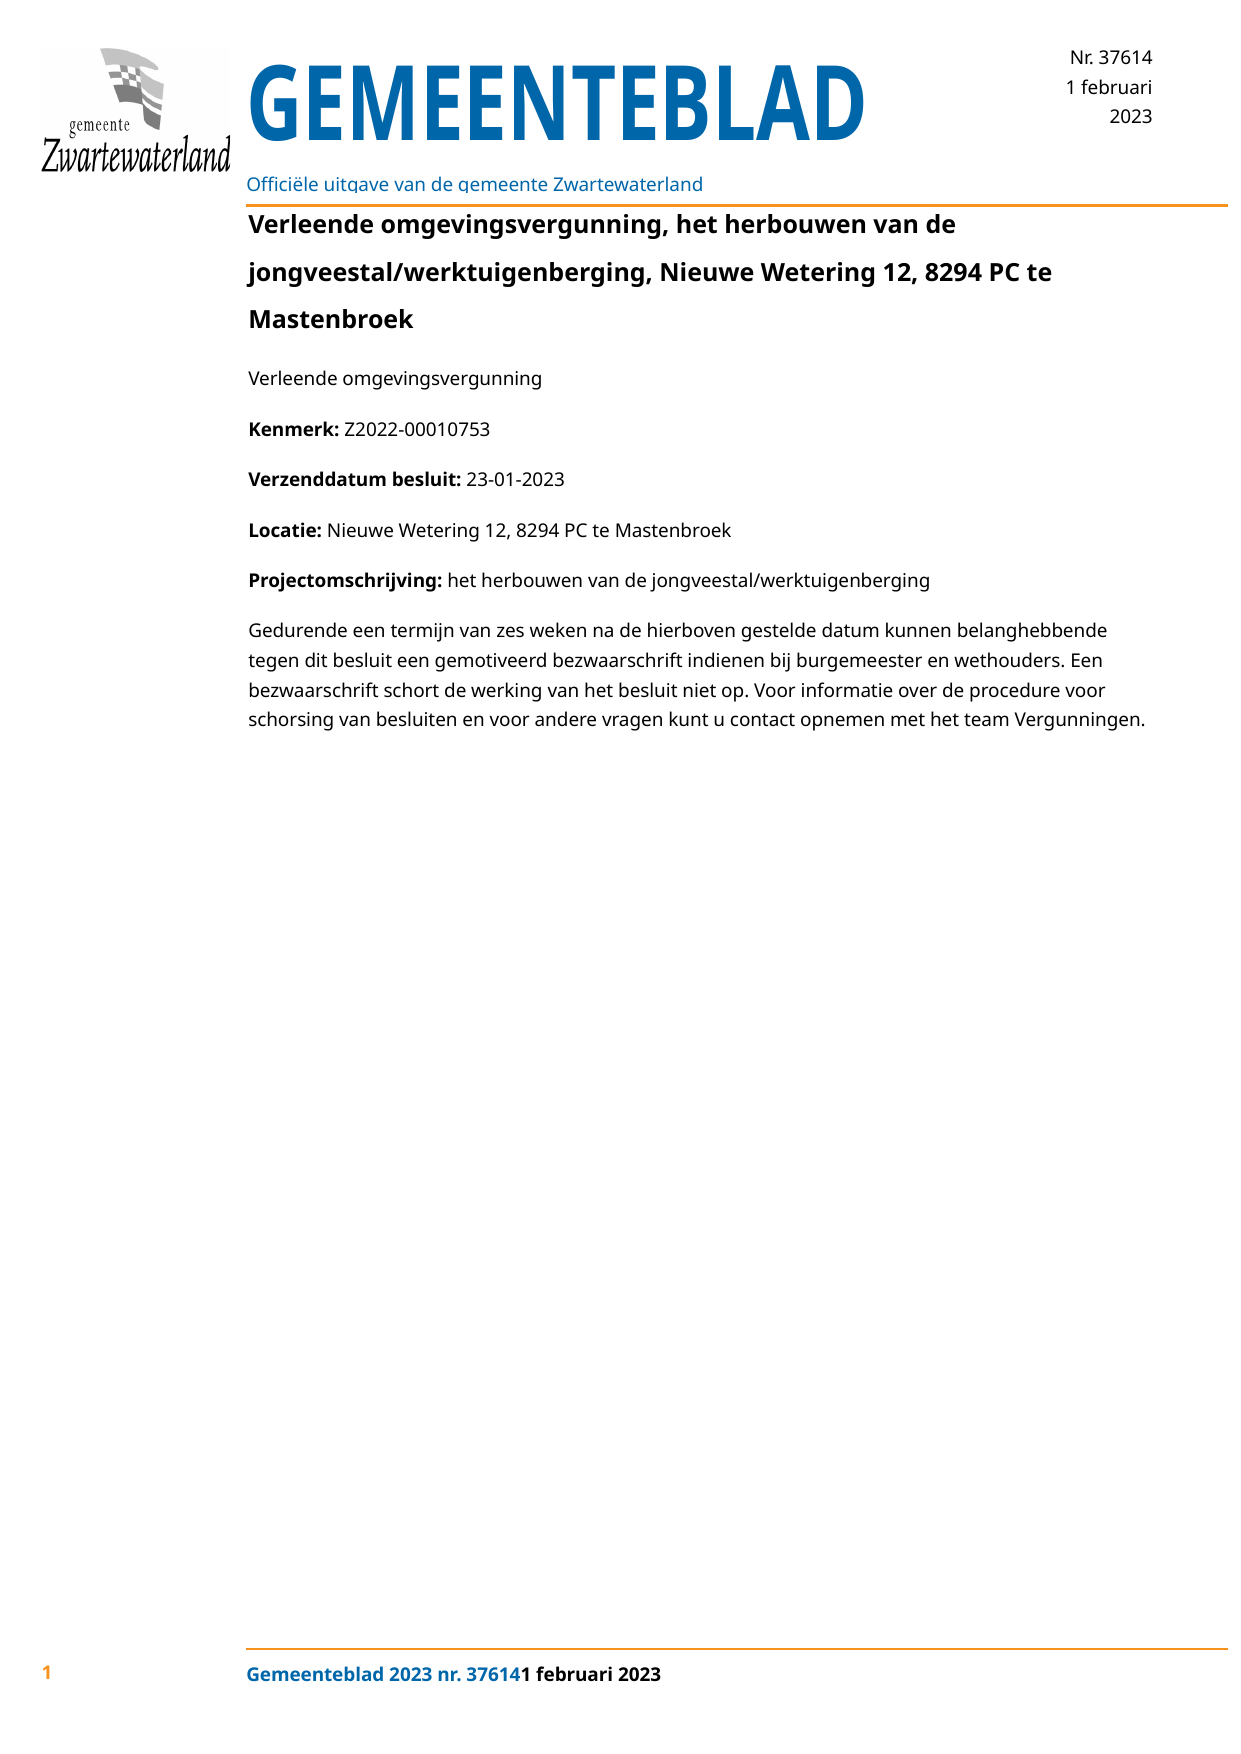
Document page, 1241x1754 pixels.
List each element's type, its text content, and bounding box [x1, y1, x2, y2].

picture [41, 47, 231, 172]
text Verleende omgevingsvergunning, het herbouwen van de jongveestal/werktuigenberging, Nieuwe Wetering 12, 8294 PC te Mastenbroek [248, 207, 1152, 336]
text Verzenddatum besluit: 23-01-2023 [248, 466, 1152, 492]
text Locatie: Nieuwe Wetering 12, 8294 PC te Mastenbroek [248, 517, 1152, 542]
text Kenmerk: Z2022-00010753 [248, 416, 1152, 442]
text Projectomschrijving: het herbouwen van de jongveestal/werktuigenberging [248, 567, 1152, 593]
text Gedurende een termijn van zes weken na de hierboven gestelde datum kunnen belanghebbende tegen dit besluit een gemotiveerd bezwaarschrift indienen bij burgemeester en wethouders. Een bezwaarschrift schort de werking van het besluit niet op. Voor informatie over de procedure voor schorsing van besluiten en voor andere vragen kunt u contact opnemen met het team Vergunningen. [248, 618, 1152, 732]
text Verleende omgevingsvergunning [248, 366, 1152, 391]
